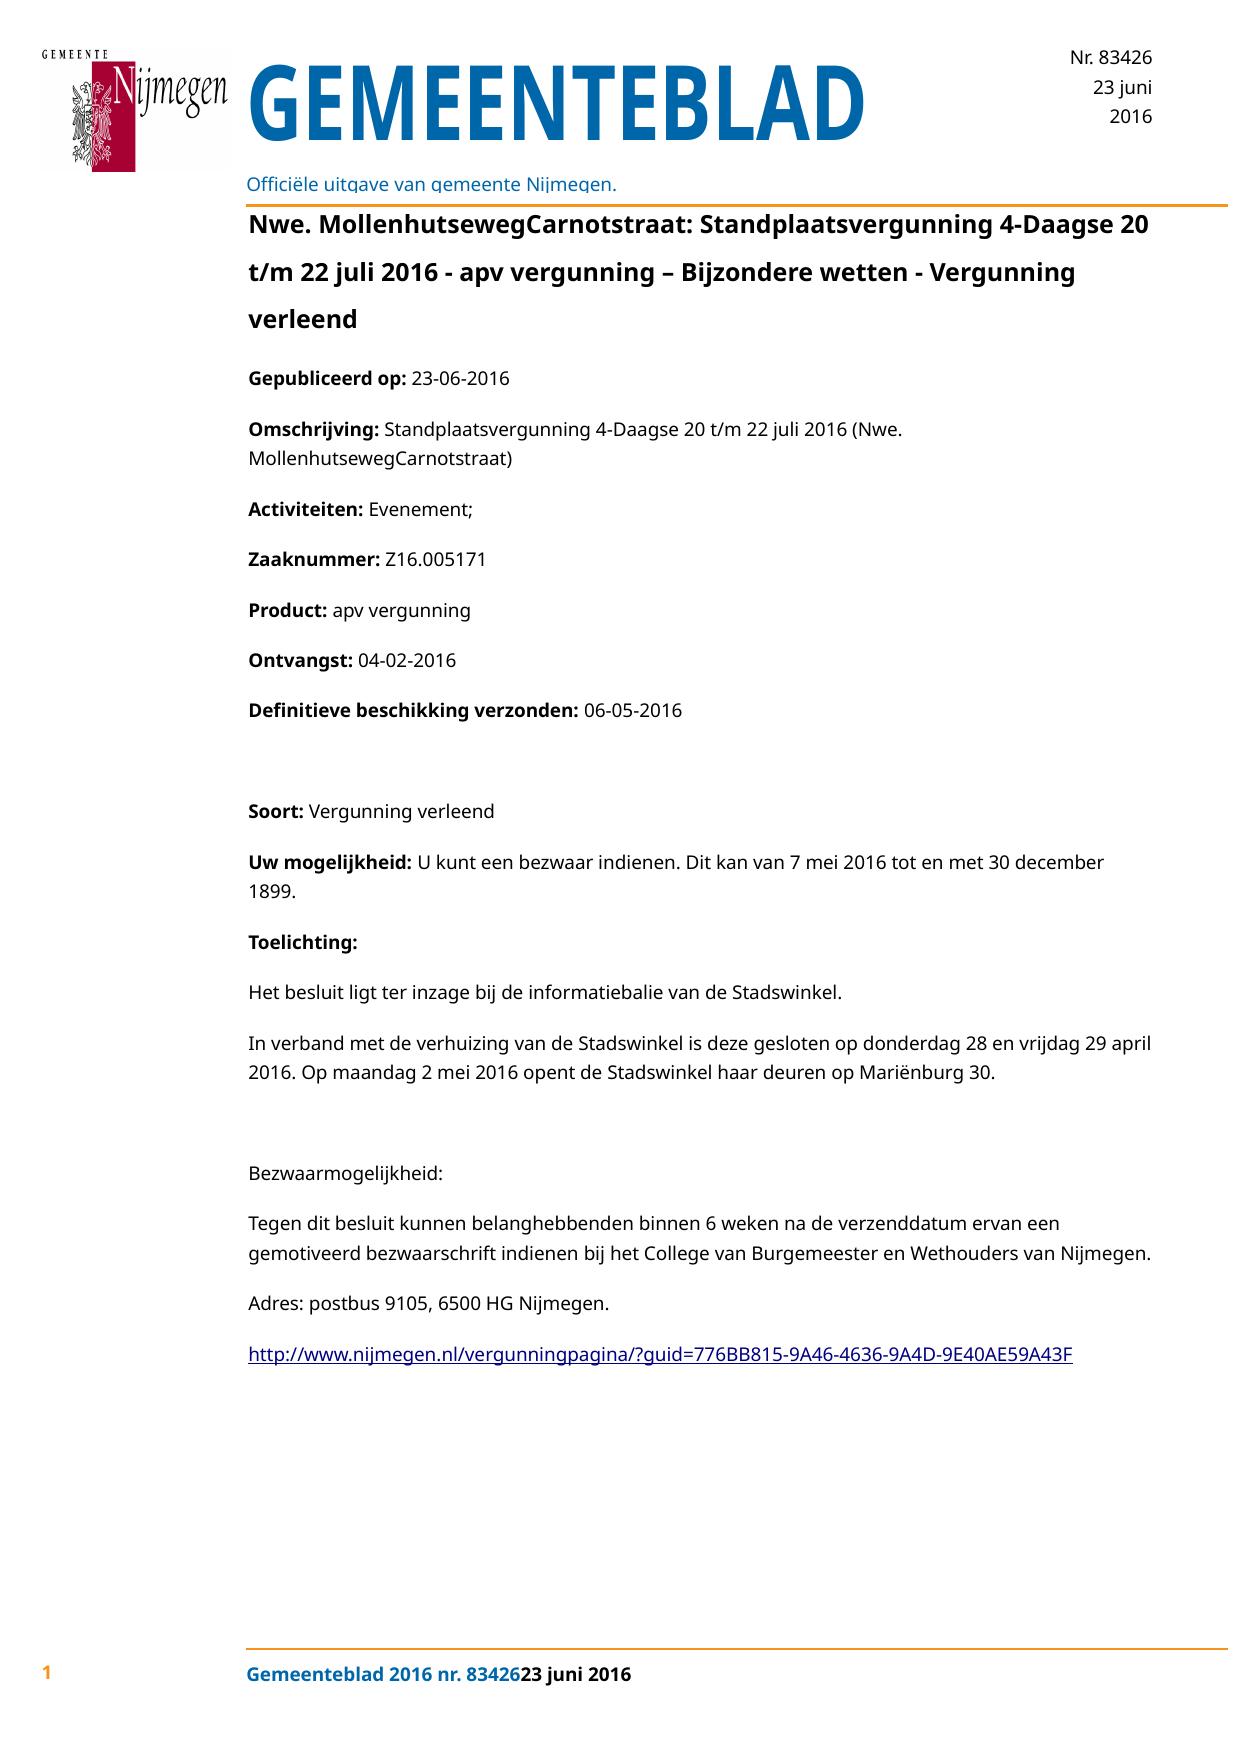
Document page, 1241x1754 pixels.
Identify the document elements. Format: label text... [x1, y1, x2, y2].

text Bezwaarmogelijkheid: [248, 1160, 1152, 1186]
text Adres: postbus 9105, 6500 HG Nijmegen. [248, 1291, 1152, 1316]
text Ontvangst: 04-02-2016 [248, 647, 1152, 673]
picture [41, 47, 231, 172]
text Het besluit ligt ter inzage bij de informatiebalie van de Stadswinkel. [248, 979, 1152, 1005]
text Nwe. MollenhutsewegCarnotstraat: Standplaatsvergunning 4-Daagse 20 t/m 22 juli 2016 - apv vergunning – Bijzondere wetten - Vergunning verleend [248, 207, 1152, 336]
text Activiteiten: Evenement; [248, 496, 1152, 522]
text Uw mogelijkheid: U kunt een bezwaar indienen. Dit kan van 7 mei 2016 tot en met 30 december 1899. [248, 849, 1152, 904]
text Omschrijving: Standplaatsvergunning 4-Daagse 20 t/m 22 juli 2016 (Nwe. MollenhutsewegCarnotstraat) [248, 416, 1152, 471]
text Toelichting: [248, 929, 1152, 954]
text Tegen dit besluit kunnen belanghebbenden binnen 6 weken na de verzenddatum ervan een gemotiveerd bezwaarschrift indienen bij het College van Burgemeester en Wethouders van Nijmegen. [248, 1211, 1152, 1266]
text In verband met de verhuizing van de Stadswinkel is deze gesloten op donderdag 28 en vrijdag 29 april 2016. Op maandag 2 mei 2016 opent de Stadswinkel haar deuren op Mariënburg 30. [248, 1030, 1152, 1085]
text Product: apv vergunning [248, 597, 1152, 622]
text http://www.nijmegen.nl/vergunningpagina/?guid=776BB815-9A46-4636-9A4D-9E40AE59A43F [248, 1341, 1152, 1367]
text Zaaknummer: Z16.005171 [248, 546, 1152, 572]
text Gepubliceerd op: 23-06-2016 [248, 366, 1152, 391]
text Soort: Vergunning verleend [248, 798, 1152, 824]
text Definitieve beschikking verzonden: 06-05-2016 [248, 698, 1152, 723]
